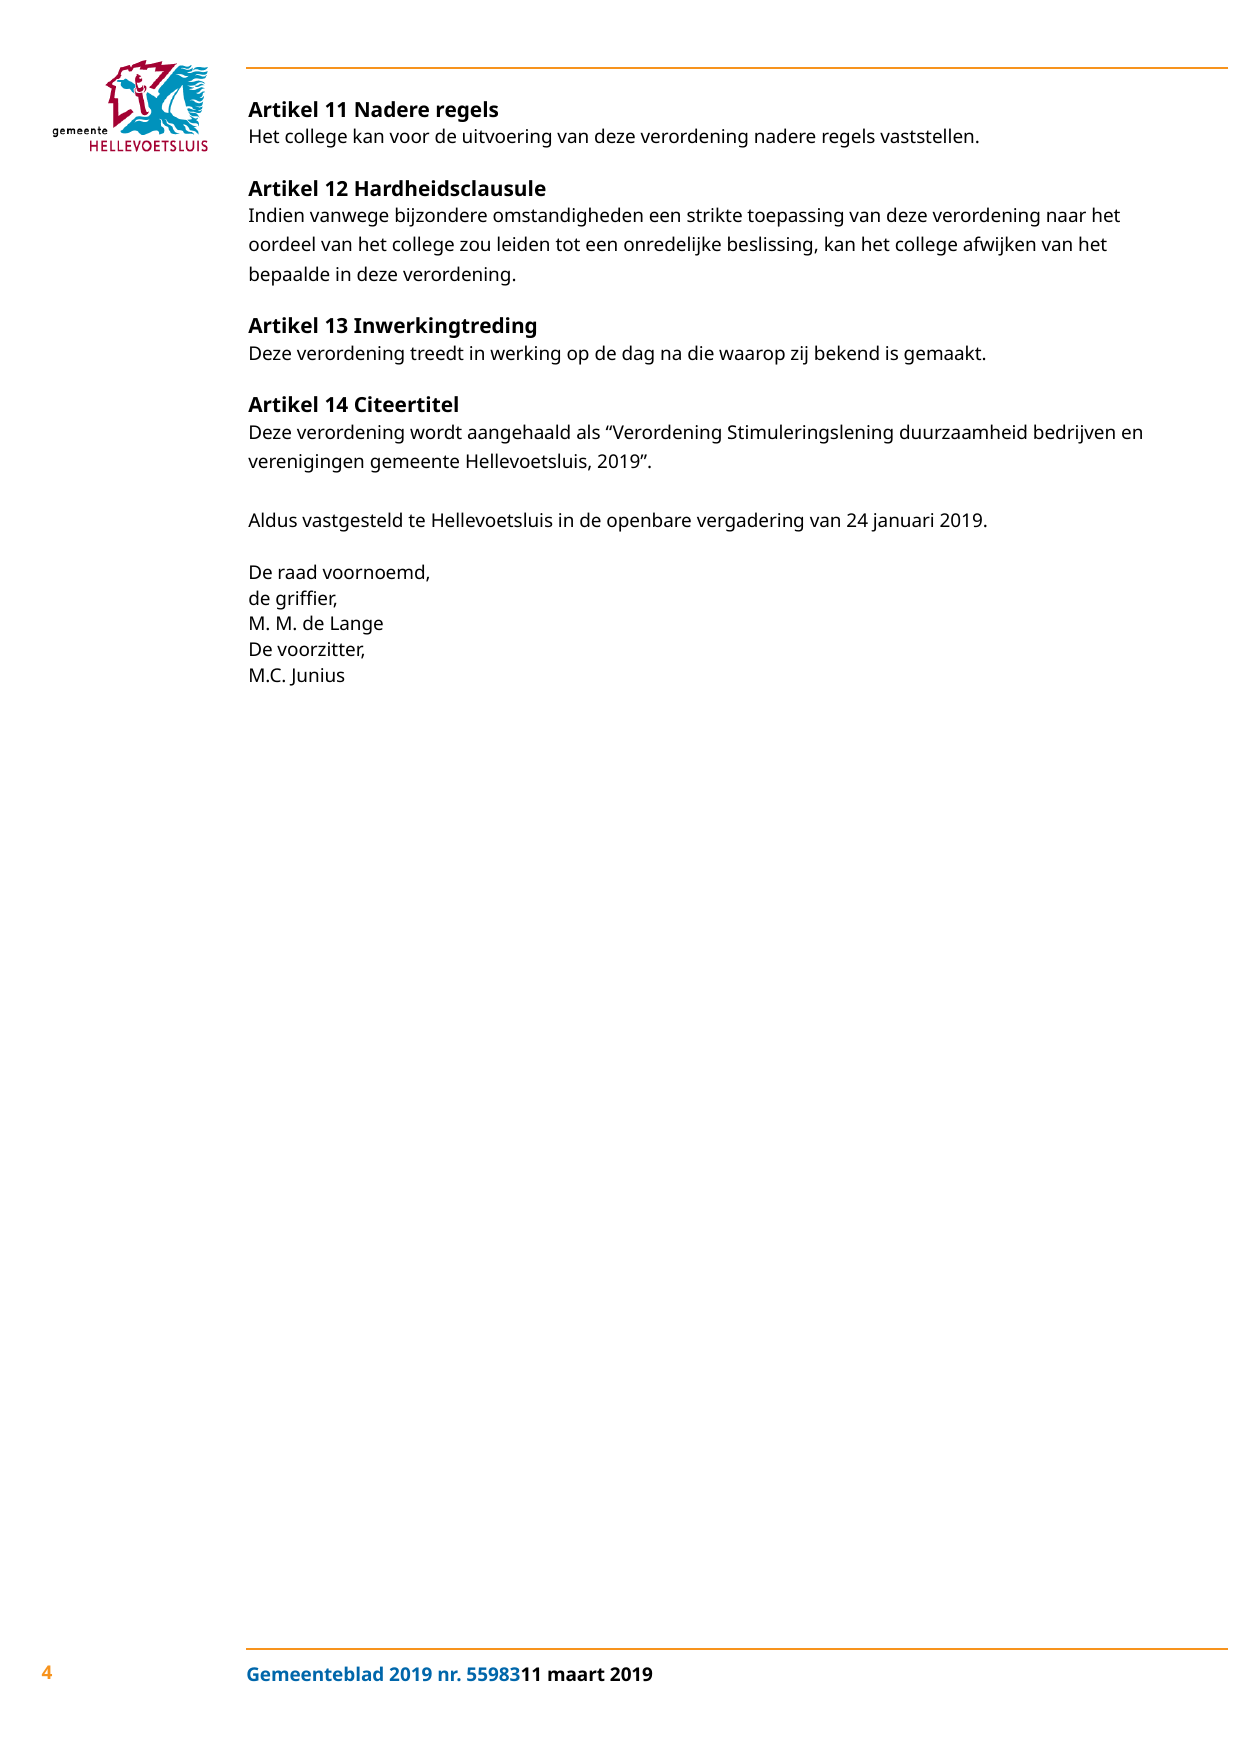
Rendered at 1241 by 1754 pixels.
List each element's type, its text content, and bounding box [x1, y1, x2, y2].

text Aldus vastgesteld te Hellevoetsluis in de openbare vergadering van 24 januari 2019. [248, 508, 1152, 533]
text Deze verordening wordt aangehaald als “Verordening Stimuleringslening duurzaamheid bedrijven en verenigingen gemeente Hellevoetsluis, 2019”. [248, 419, 1152, 474]
text Artikel 11 Nadere regels [248, 95, 1152, 123]
picture [41, 47, 231, 172]
text Indien vanwege bijzondere omstandigheden een strikte toepassing van deze verordening naar het oordeel van het college zou leiden tot een onredelijke beslissing, kan het college afwijken van het bepaalde in deze verordening. [248, 202, 1152, 287]
text de griffier, [248, 585, 1152, 611]
text Artikel 13 Inwerkingtreding [248, 312, 1152, 340]
text M.C. Junius [248, 662, 1152, 688]
text De voorzitter, [248, 636, 1152, 662]
text Het college kan voor de uitvoering van deze verordening nadere regels vaststellen. [248, 123, 1152, 149]
text M. M. de Lange [248, 611, 1152, 636]
text Artikel 14 Citeertitel [248, 391, 1152, 419]
text Artikel 12 Hardheidsclausule [248, 174, 1152, 202]
text De raad voornoemd, [248, 559, 1152, 585]
text Deze verordening treedt in werking op de dag na die waarop zij bekend is gemaakt. [248, 340, 1152, 366]
